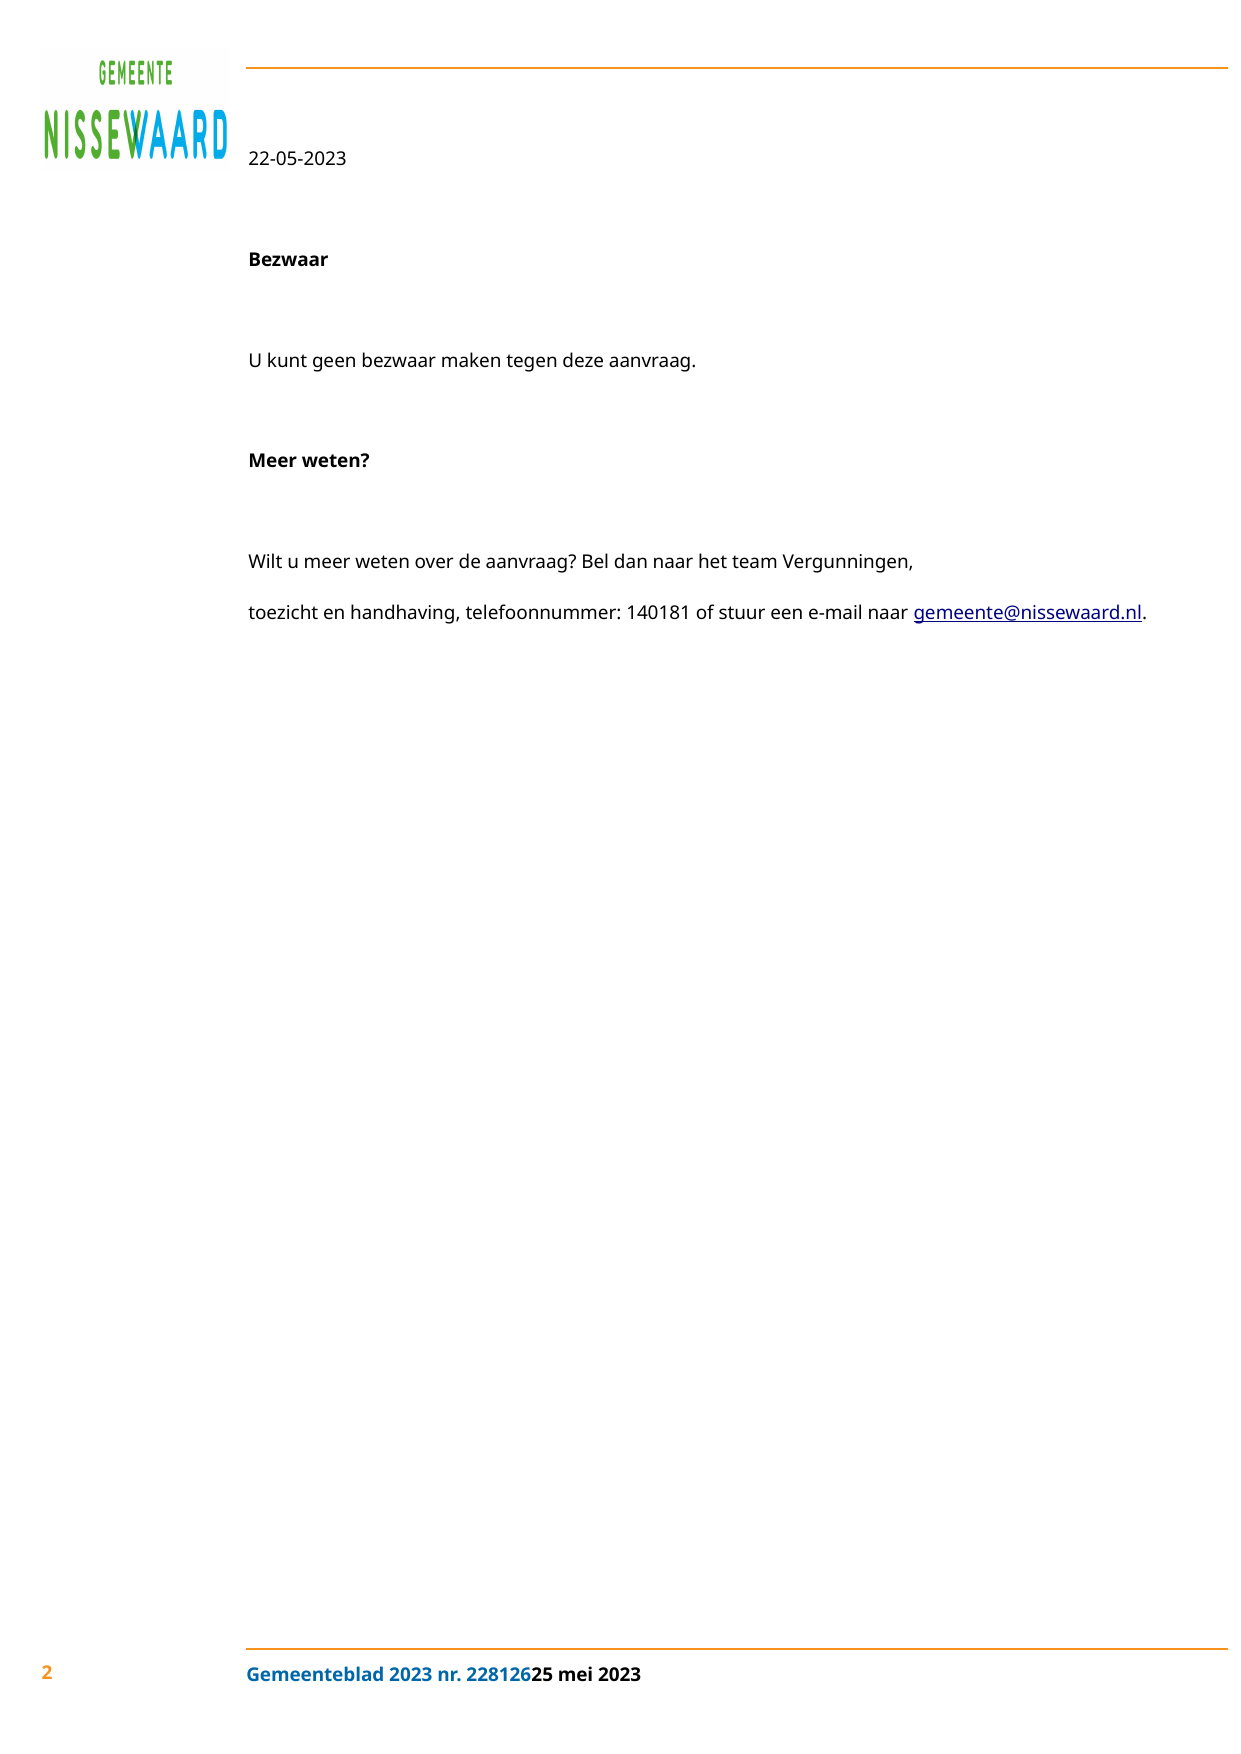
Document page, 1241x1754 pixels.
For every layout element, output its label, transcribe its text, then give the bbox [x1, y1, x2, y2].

text Wilt u meer weten over de aanvraag? Bel dan naar het team Vergunningen, [248, 548, 1152, 574]
text 22-05-2023 [248, 145, 1152, 171]
text toezicht en handhaving, telefoonnummer: 140181 of stuur een e-mail naar gemeente@nissewaard.nl. [248, 599, 1152, 625]
picture [41, 47, 231, 172]
text Meer weten? [248, 448, 1152, 473]
text Bezwaar [248, 246, 1152, 272]
text U kunt geen bezwaar maken tegen deze aanvraag. [248, 347, 1152, 373]
